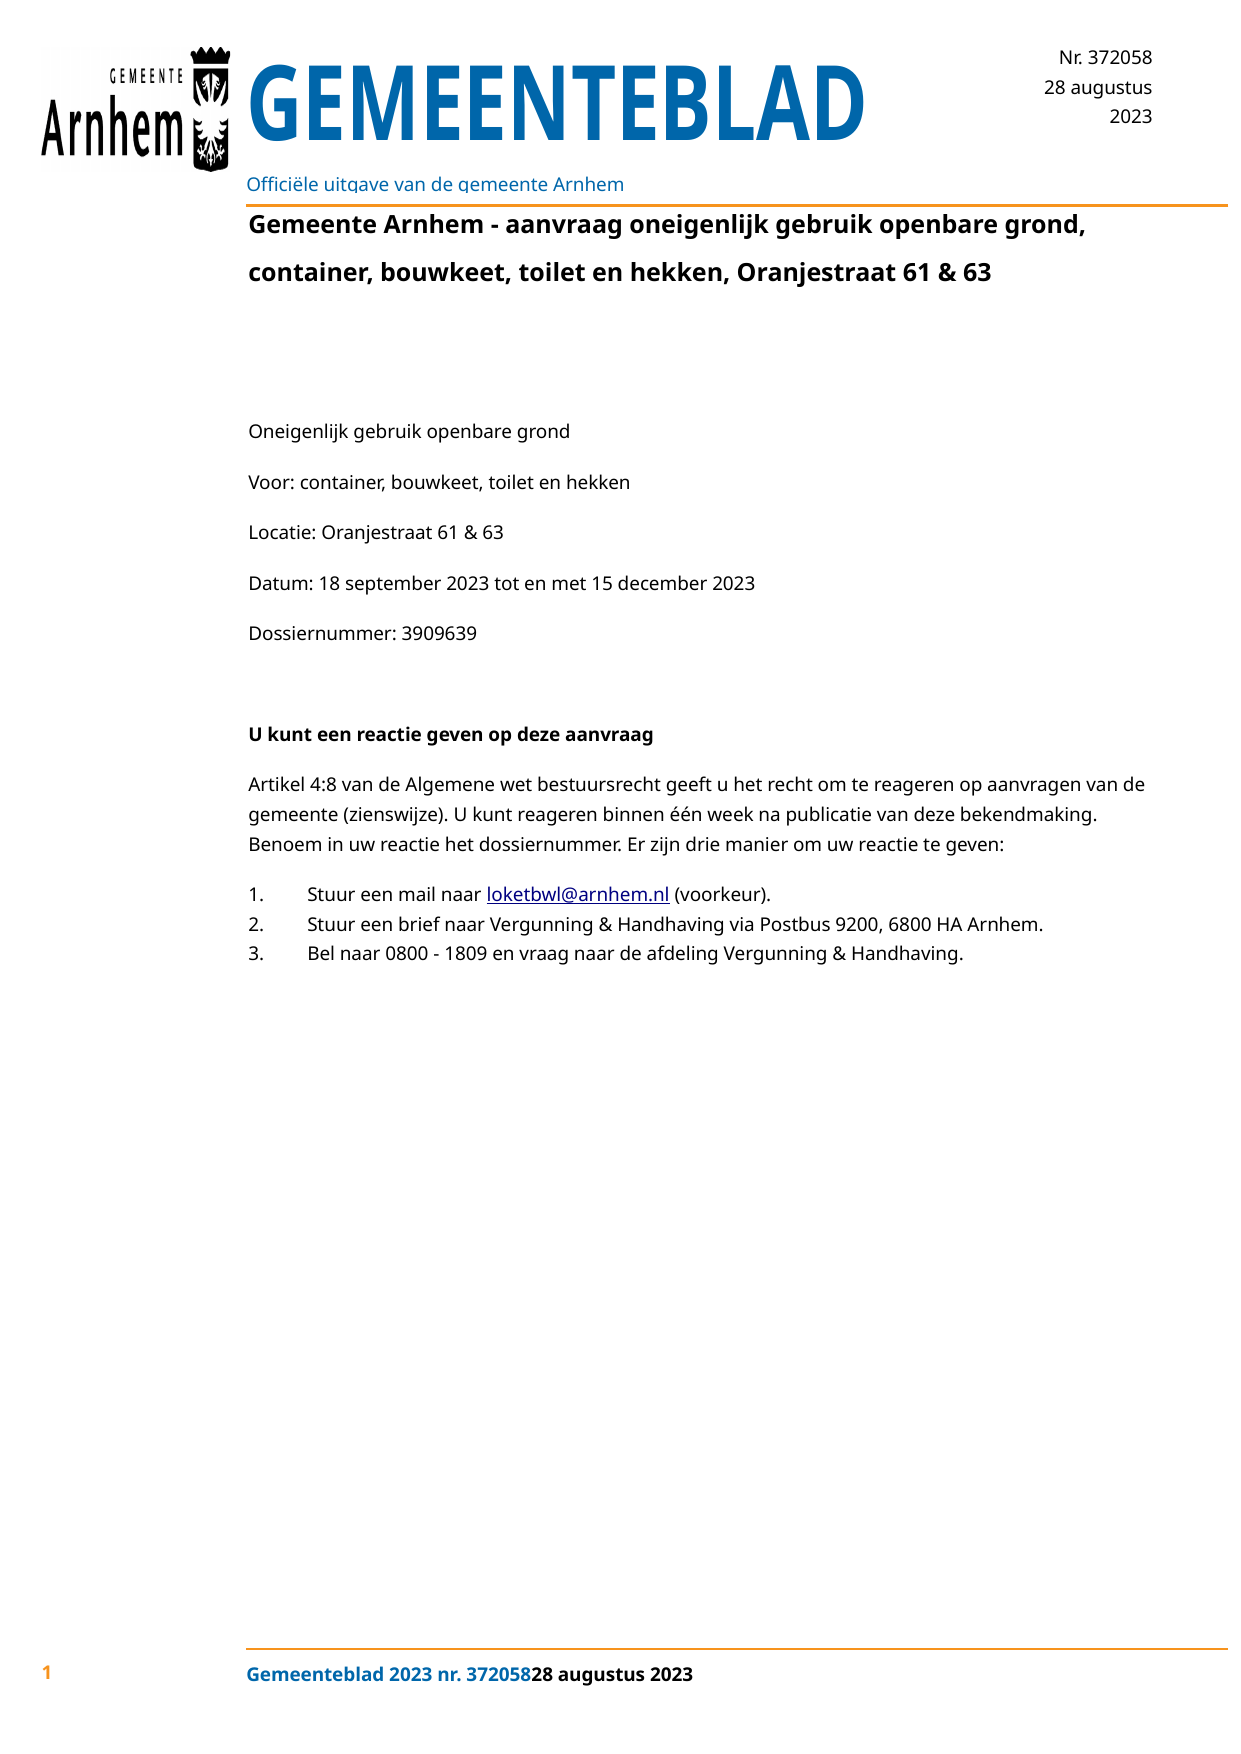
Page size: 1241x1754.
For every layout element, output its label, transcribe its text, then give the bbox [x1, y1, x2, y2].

picture [41, 47, 231, 172]
text U kunt een reactie geven op deze aanvraag [248, 721, 1152, 747]
text Oneigenlijk gebruik openbare grond [248, 419, 1152, 444]
text Artikel 4:8 van de Algemene wet bestuursrecht geeft u het recht om te reageren op aanvragen van de gemeente (zienswijze). U kunt reageren binnen één week na publicatie van deze bekendmaking. Benoem in uw reactie het dossiernummer. Er zijn drie manier om uw reactie te geven: [248, 772, 1152, 857]
list Bel naar 0800 - 1809 en vraag naar de afdeling Vergunning & Handhaving. [248, 940, 1152, 966]
list Stuur een brief naar Vergunning & Handhaving via Postbus 9200, 6800 HA Arnhem. [248, 911, 1152, 937]
text Voor: container, bouwkeet, toilet en hekken [248, 469, 1152, 495]
text Locatie: Oranjestraat 61 & 63 [248, 519, 1152, 545]
text Datum: 18 september 2023 tot en met 15 december 2023 [248, 570, 1152, 596]
text Dossiernummer: 3909639 [248, 620, 1152, 646]
text Gemeente Arnhem - aanvraag oneigenlijk gebruik openbare grond, container, bouwkeet, toilet en hekken, Oranjestraat 61 & 63 [248, 207, 1152, 288]
list Stuur een mail naar loketbwl@arnhem.nl (voorkeur). [248, 881, 1152, 907]
